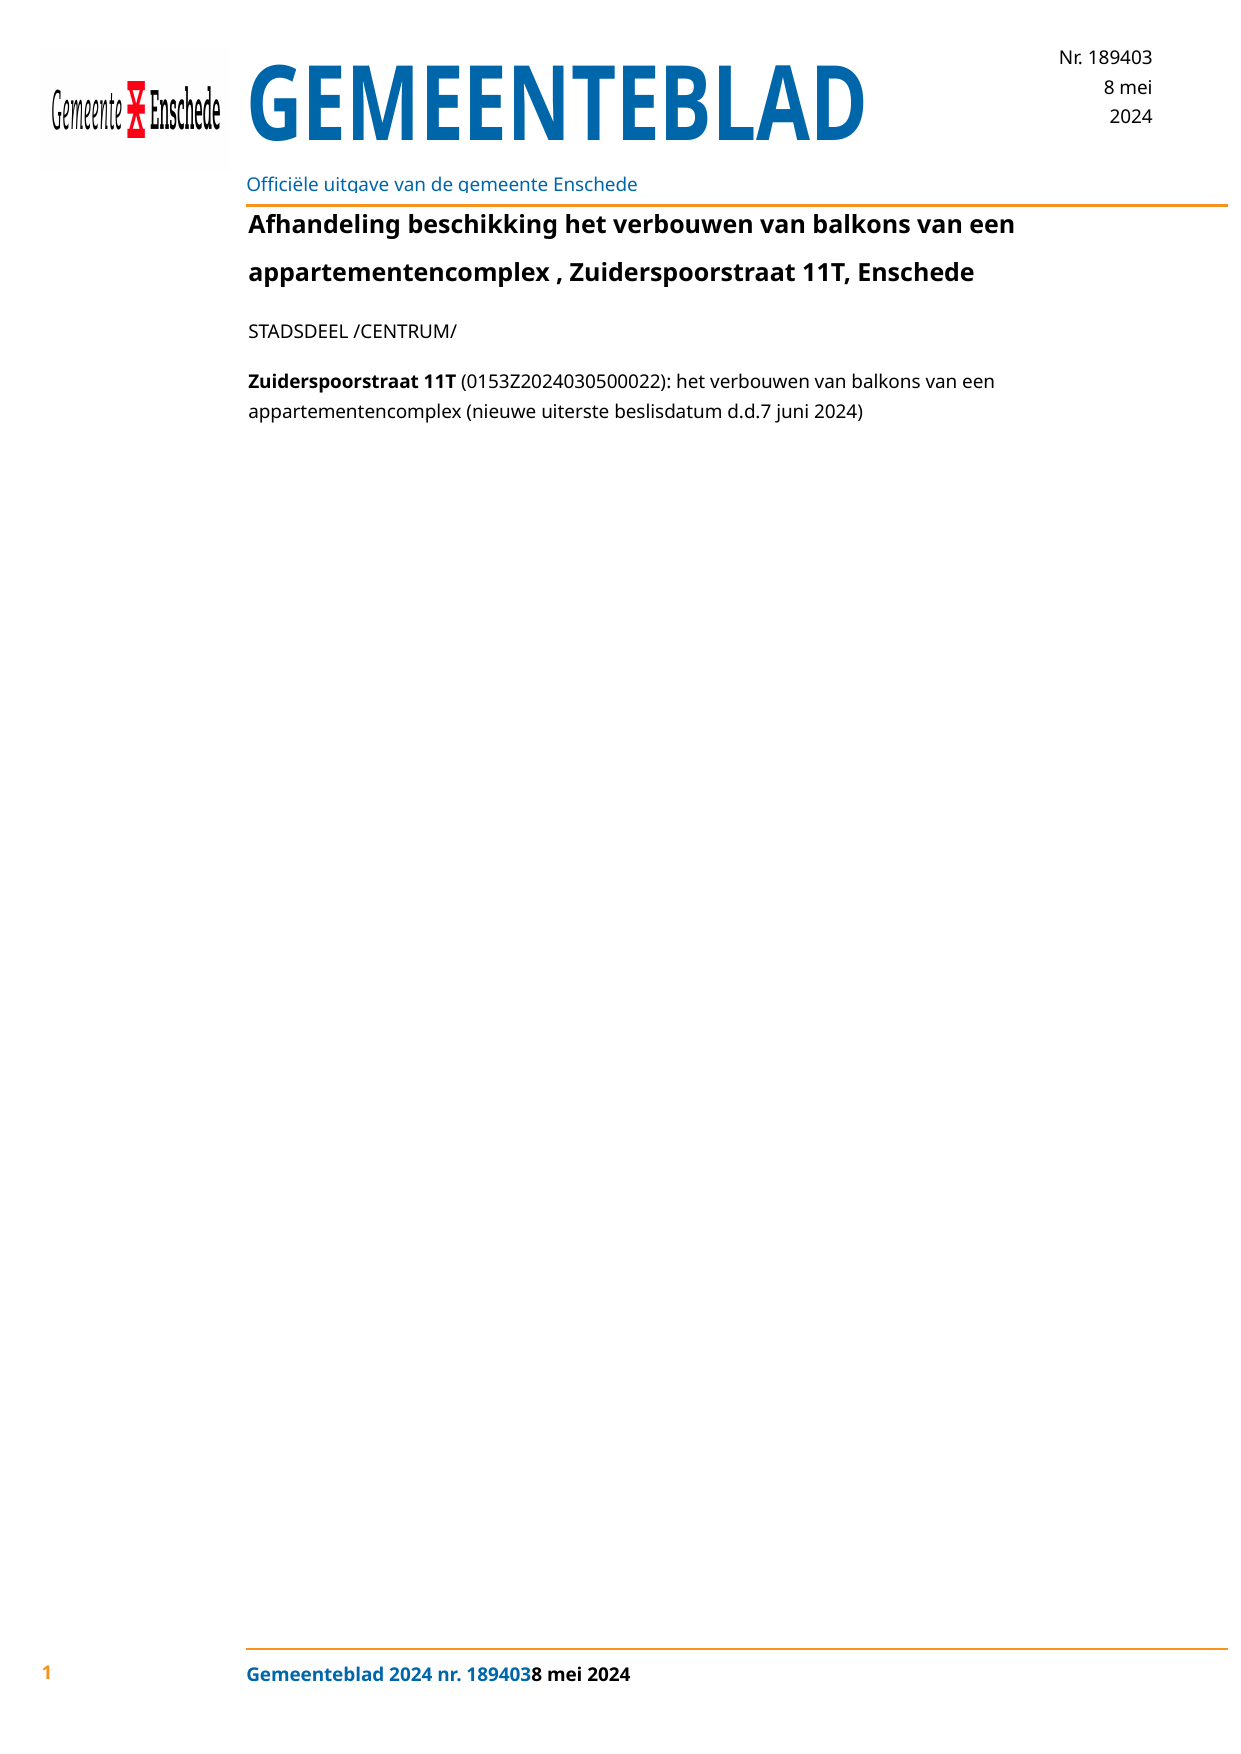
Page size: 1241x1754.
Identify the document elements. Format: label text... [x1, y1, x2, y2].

text Zuiderspoorstraat 11T (0153Z2024030500022): het verbouwen van balkons van een appartementencomplex (nieuwe uiterste beslisdatum d.d.7 juni 2024) [248, 368, 1152, 424]
picture [41, 47, 231, 172]
text STADSDEEL /CENTRUM/ [248, 318, 1152, 344]
text Afhandeling beschikking het verbouwen van balkons van een appartementencomplex , Zuiderspoorstraat 11T, Enschede [248, 207, 1152, 288]
